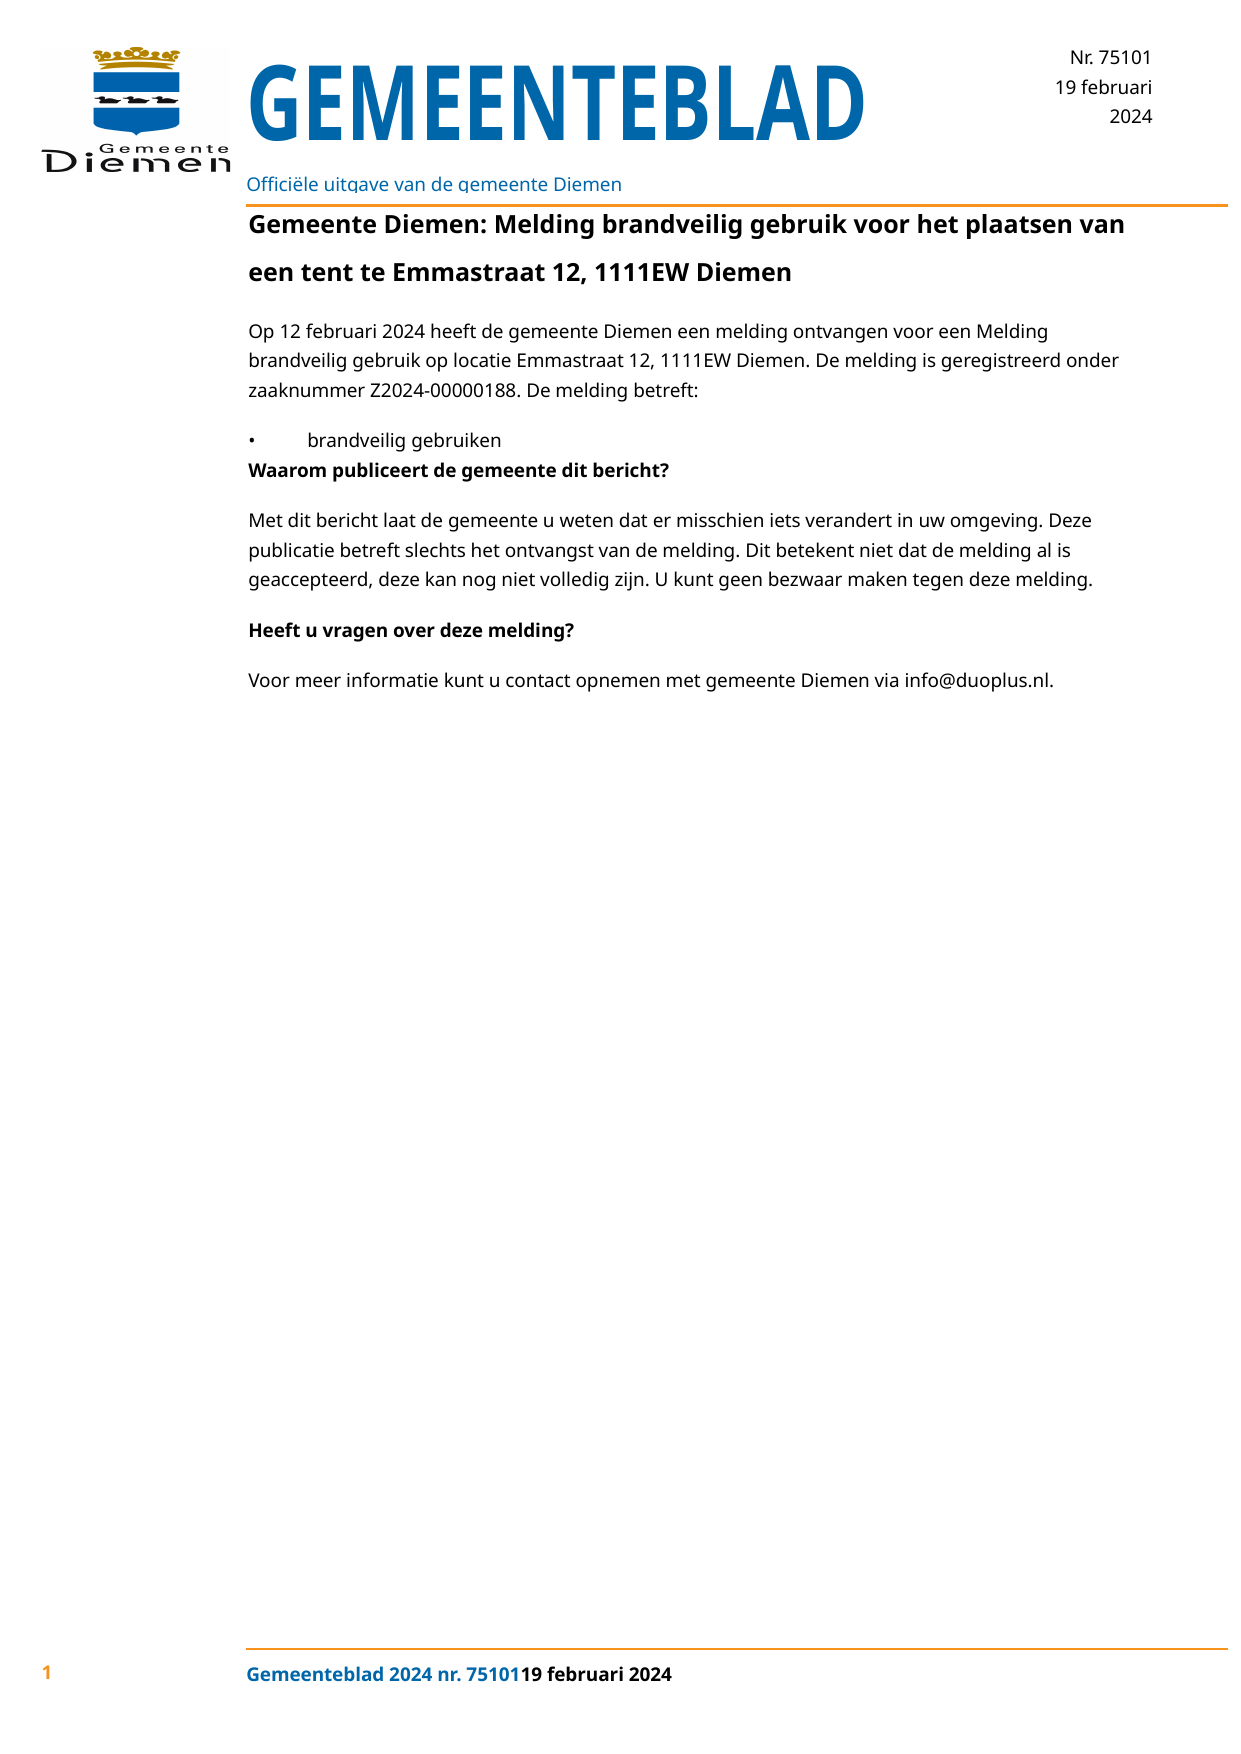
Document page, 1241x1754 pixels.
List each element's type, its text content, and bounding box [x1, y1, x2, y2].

picture [41, 47, 231, 172]
text Heeft u vragen over deze melding? [248, 617, 1152, 643]
text Voor meer informatie kunt u contact opnemen met gemeente Diemen via info@duoplus.nl. [248, 667, 1152, 693]
list brandveilig gebruiken [248, 427, 1152, 453]
text Op 12 februari 2024 heeft de gemeente Diemen een melding ontvangen voor een Melding brandveilig gebruik op locatie Emmastraat 12, 1111EW Diemen. De melding is geregistreerd onder zaaknummer Z2024-00000188. De melding betreft: [248, 318, 1152, 403]
text Gemeente Diemen: Melding brandveilig gebruik voor het plaatsen van een tent te Emmastraat 12, 1111EW Diemen [248, 207, 1152, 288]
text Waarom publiceert de gemeente dit bericht? [248, 457, 1152, 483]
text Met dit bericht laat de gemeente u weten dat er misschien iets verandert in uw omgeving. Deze publicatie betreft slechts het ontvangst van de melding. Dit betekent niet dat de melding al is geaccepteerd, deze kan nog niet volledig zijn. U kunt geen bezwaar maken tegen deze melding. [248, 507, 1152, 592]
